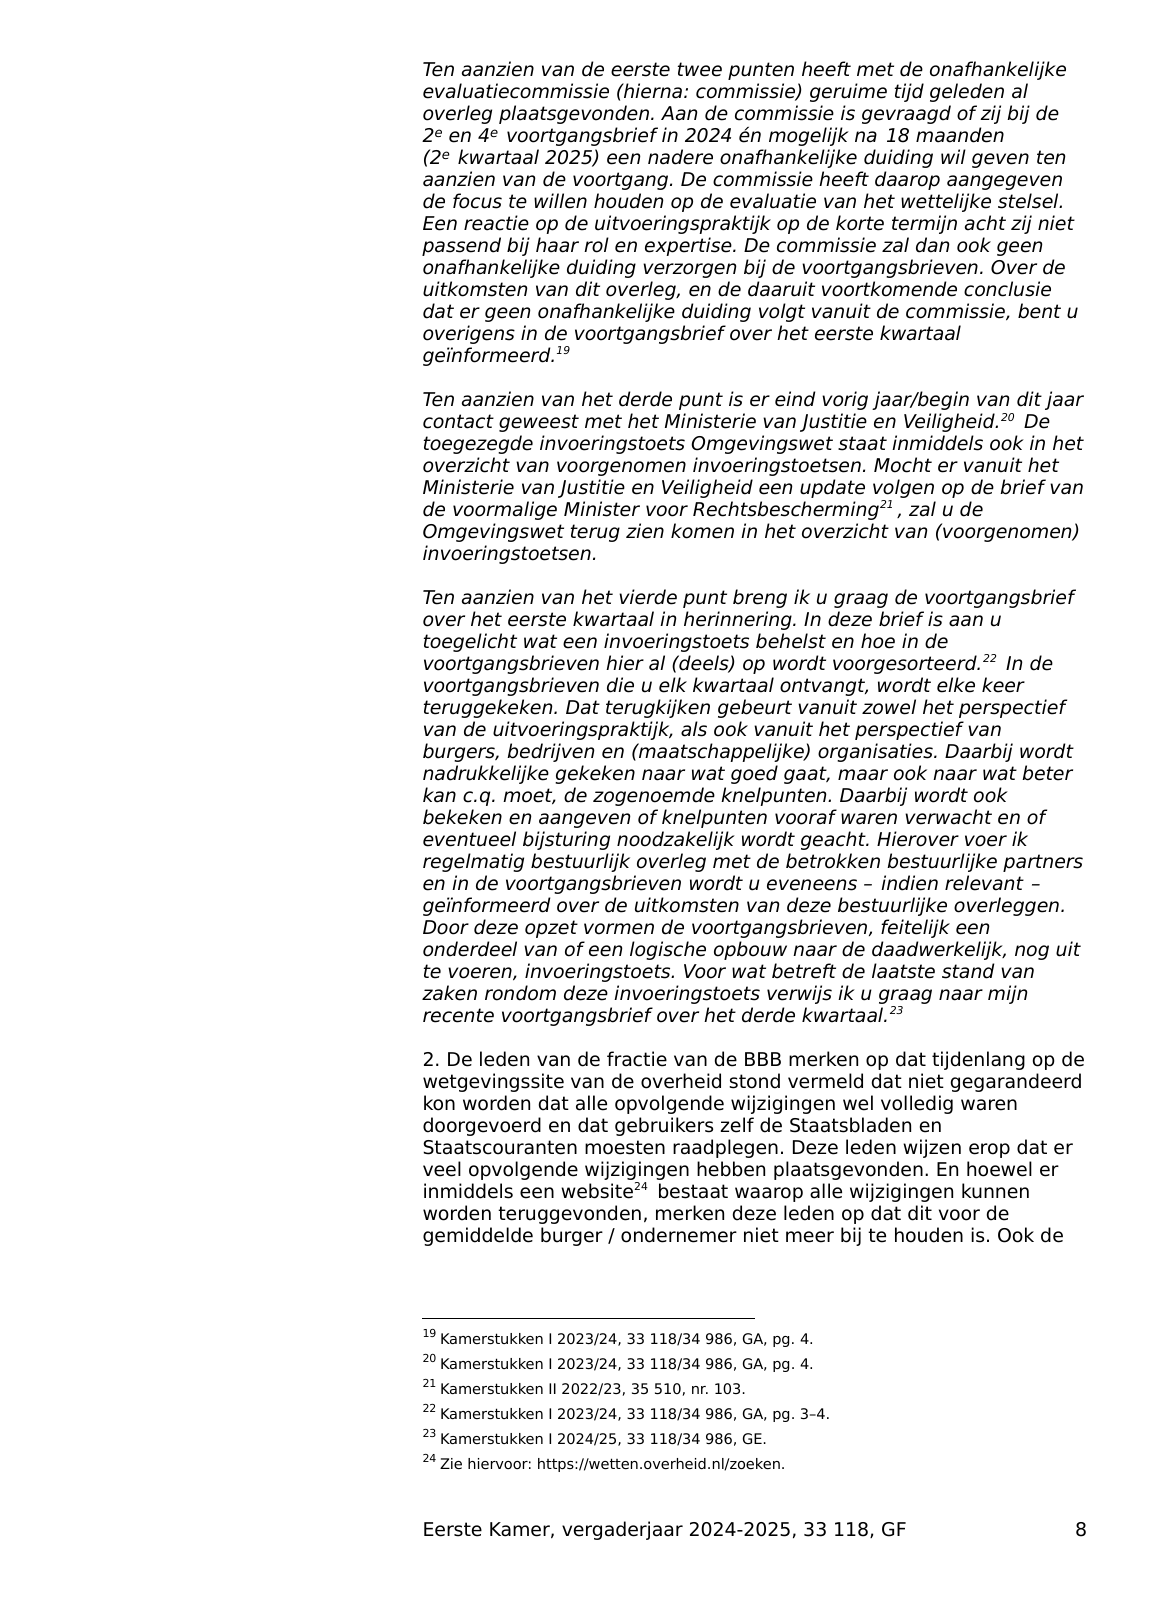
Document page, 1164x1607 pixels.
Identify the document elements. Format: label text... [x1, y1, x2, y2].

text Kamerstukken I 2024/25, 33 118/34 986, GE. [422, 1427, 1087, 1449]
text Kamerstukken I 2023/24, 33 118/34 986, GA, pg. 4. [422, 1352, 1087, 1374]
text Ten aanzien van de eerste twee punten heeft met de onafhankelijke evaluatiecommissie (hierna: commissie) geruime tijd geleden al overleg plaatsgevonden. Aan de commissie is gevraagd of zij bij de 2e en 4e voortgangsbrief in 2024 én mogelijk na 18 maanden (2e kwartaal 2025) een nadere onafhankelijke duiding wil geven ten aanzien van de voortgang. De commissie heeft daarop aangegeven de focus te willen houden op de evaluatie van het wettelijke stelsel. Een reactie op de uitvoeringspraktijk op de korte termijn acht zij niet passend bij haar rol en expertise. De commissie zal dan ook geen onafhankelijke duiding verzorgen bij de voortgangsbrieven. Over de uitkomsten van dit overleg, en de daaruit voortkomende conclusie dat er geen onafhankelijke duiding volgt vanuit de commissie, bent u overigens in de voortgangsbrief over het eerste kwartaal geïnformeerd. [422, 59, 1087, 367]
text Kamerstukken I 2023/24, 33 118/34 986, GA, pg. 3–4. [422, 1402, 1087, 1424]
text Zie hiervoor: https://wetten.overheid.nl/zoeken. [422, 1452, 1087, 1474]
text Kamerstukken II 2022/23, 35 510, nr. 103. [422, 1377, 1087, 1399]
text Ten aanzien van het derde punt is er eind vorig jaar/begin van dit jaar contact geweest met het Ministerie van Justitie en Veiligheid. De toegezegde invoeringstoets Omgevingswet staat inmiddels ook in het overzicht van voorgenomen invoeringstoetsen. Mocht er vanuit het Ministerie van Justitie en Veiligheid een update volgen op de brief van de voormalige Minister voor Rechtsbescherming, zal u de Omgevingswet terug zien komen in het overzicht van (voorgenomen) invoeringstoetsen. [422, 389, 1087, 565]
text Ten aanzien van het vierde punt breng ik u graag de voortgangsbrief over het eerste kwartaal in herinnering. In deze brief is aan u toegelicht wat een invoeringstoets behelst en hoe in de voortgangsbrieven hier al (deels) op wordt voorgesorteerd. In de voortgangsbrieven die u elk kwartaal ontvangt, wordt elke keer teruggekeken. Dat terugkijken gebeurt vanuit zowel het perspectief van de uitvoeringspraktijk, als ook vanuit het perspectief van burgers, bedrijven en (maatschappelijke) organisaties. Daarbij wordt nadrukkelijke gekeken naar wat goed gaat, maar ook naar wat beter kan c.q. moet, de zogenoemde knelpunten. Daarbij wordt ook bekeken en aangeven of knelpunten vooraf waren verwacht en of eventueel bijsturing noodzakelijk wordt geacht. Hierover voer ik regelmatig bestuurlijk overleg met de betrokken bestuurlijke partners en in de voortgangsbrieven wordt u eveneens – indien relevant – geïnformeerd over de uitkomsten van deze bestuurlijke overleggen. Door deze opzet vormen de voortgangsbrieven, feitelijk een onderdeel van of een logische opbouw naar de daadwerkelijk, nog uit te voeren, invoeringstoets. Voor wat betreft de laatste stand van zaken rondom deze invoeringstoets verwijs ik u graag naar mijn recente voortgangsbrief over het derde kwartaal. [422, 587, 1087, 1027]
text 2. De leden van de fractie van de BBB merken op dat tijdenlang op de wetgevingssite van de overheid stond vermeld dat niet gegarandeerd kon worden dat alle opvolgende wijzigingen wel volledig waren doorgevoerd en dat gebruikers zelf de Staatsbladen en Staatscouranten moesten raadplegen. Deze leden wijzen erop dat er veel opvolgende wijzigingen hebben plaatsgevonden. En hoewel er inmiddels een website bestaat waarop alle wijzigingen kunnen worden teruggevonden, merken deze leden op dat dit voor de gemiddelde burger / ondernemer niet meer bij te houden is. Ook de [422, 1049, 1087, 1247]
text Kamerstukken I 2023/24, 33 118/34 986, GA, pg. 4. [422, 1327, 1087, 1349]
